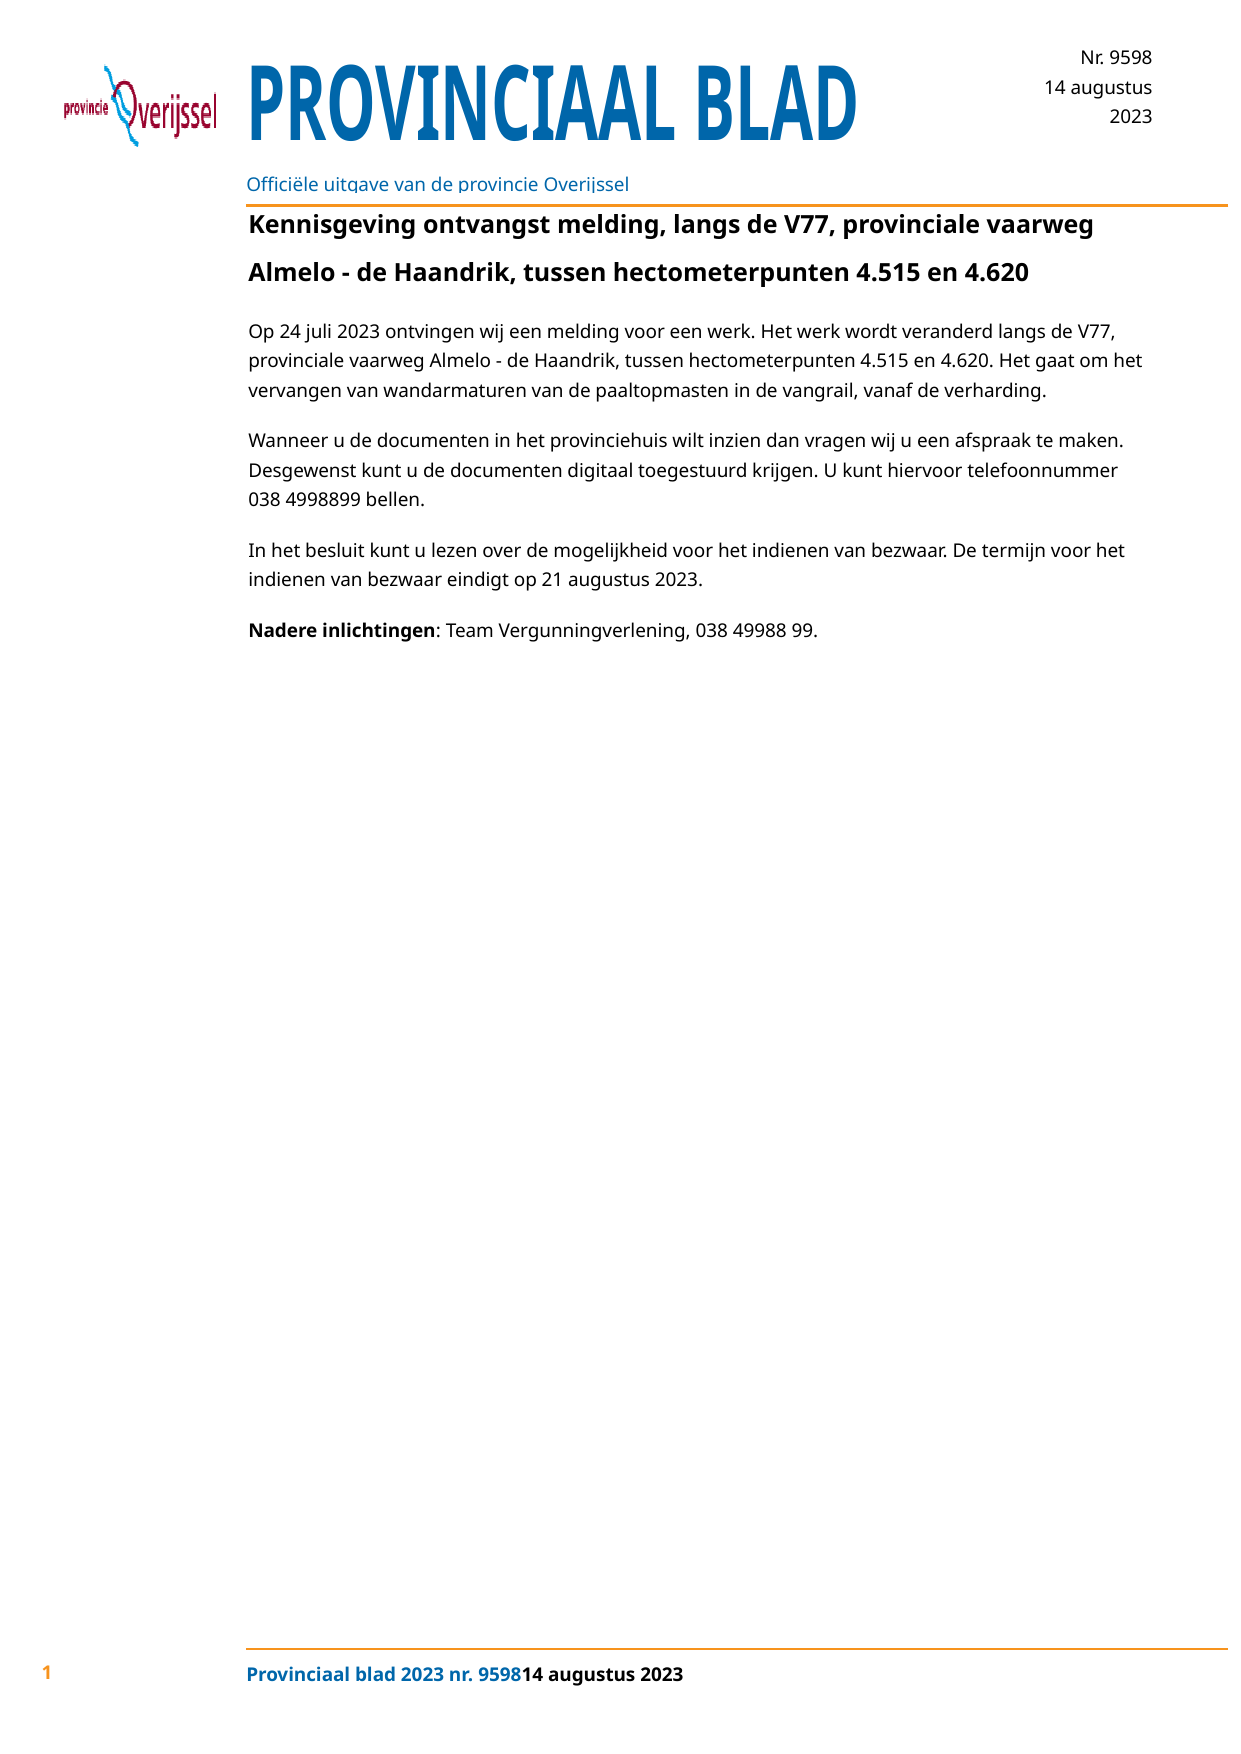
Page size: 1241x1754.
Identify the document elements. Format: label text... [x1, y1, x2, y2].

text Nadere inlichtingen: Team Vergunningverlening, 038 49988 99. [248, 617, 1152, 643]
text Kennisgeving ontvangst melding, langs de V77, provinciale vaarweg Almelo - de Haandrik, tussen hectometerpunten 4.515 en 4.620 [248, 207, 1152, 288]
text Op 24 juli 2023 ontvingen wij een melding voor een werk. Het werk wordt veranderd langs de V77, provinciale vaarweg Almelo - de Haandrik, tussen hectometerpunten 4.515 en 4.620. Het gaat om het vervangen van wandarmaturen van de paaltopmasten in de vangrail, vanaf de verharding. [248, 318, 1152, 403]
text Wanneer u de documenten in het provinciehuis wilt inzien dan vragen wij u een afspraak te maken. Desgewenst kunt u de documenten digitaal toegestuurd krijgen. U kunt hiervoor telefoonnummer 038 4998899 bellen. [248, 427, 1152, 512]
text In het besluit kunt u lezen over de mogelijkheid voor het indienen van bezwaar. De termijn voor het indienen van bezwaar eindigt op 21 augustus 2023. [248, 537, 1152, 592]
picture [41, 47, 231, 172]
